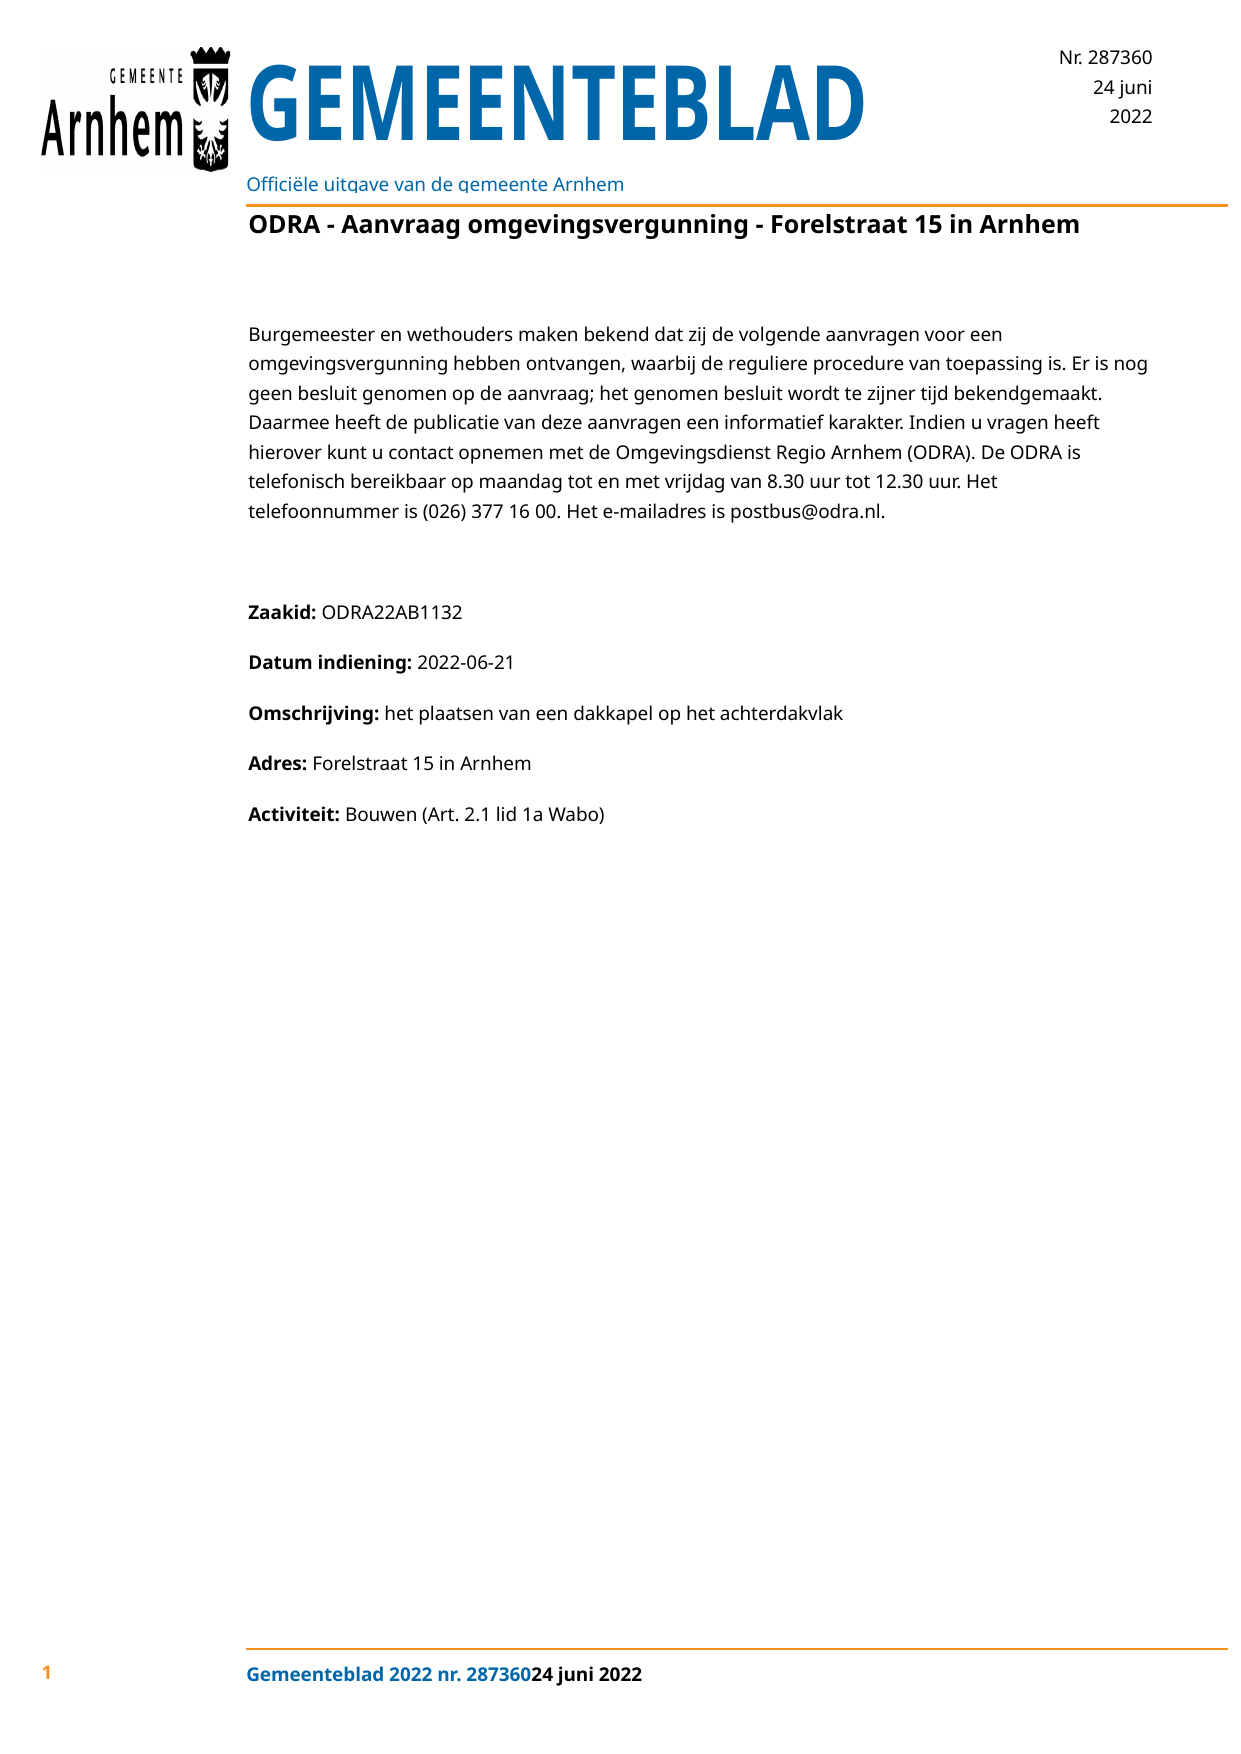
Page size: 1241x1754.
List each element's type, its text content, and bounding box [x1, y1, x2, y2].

picture [41, 47, 231, 172]
text Activiteit: Bouwen (Art. 2.1 lid 1a Wabo) [248, 801, 1152, 826]
text Omschrijving: het plaatsen van een dakkapel op het achterdakvlak [248, 700, 1152, 726]
text Zaakid: ODRA22AB1132 [248, 599, 1152, 625]
text ODRA - Aanvraag omgevingsvergunning - Forelstraat 15 in Arnhem [248, 207, 1152, 241]
text Burgemeester en wethouders maken bekend dat zij de volgende aanvragen voor een omgevingsvergunning hebben ontvangen, waarbij de reguliere procedure van toepassing is. Er is nog geen besluit genomen op de aanvraag; het genomen besluit wordt te zijner tijd bekendgemaakt. Daarmee heeft de publicatie van deze aanvragen een informatief karakter. Indien u vragen heeft hierover kunt u contact opnemen met de Omgevingsdienst Regio Arnhem (ODRA). De ODRA is telefonisch bereikbaar op maandag tot en met vrijdag van 8.30 uur tot 12.30 uur. Het telefoonnummer is (026) 377 16 00. Het e-mailadres is postbus@odra.nl. [248, 321, 1152, 524]
text Adres: Forelstraat 15 in Arnhem [248, 750, 1152, 776]
text Datum indiening: 2022-06-21 [248, 649, 1152, 675]
